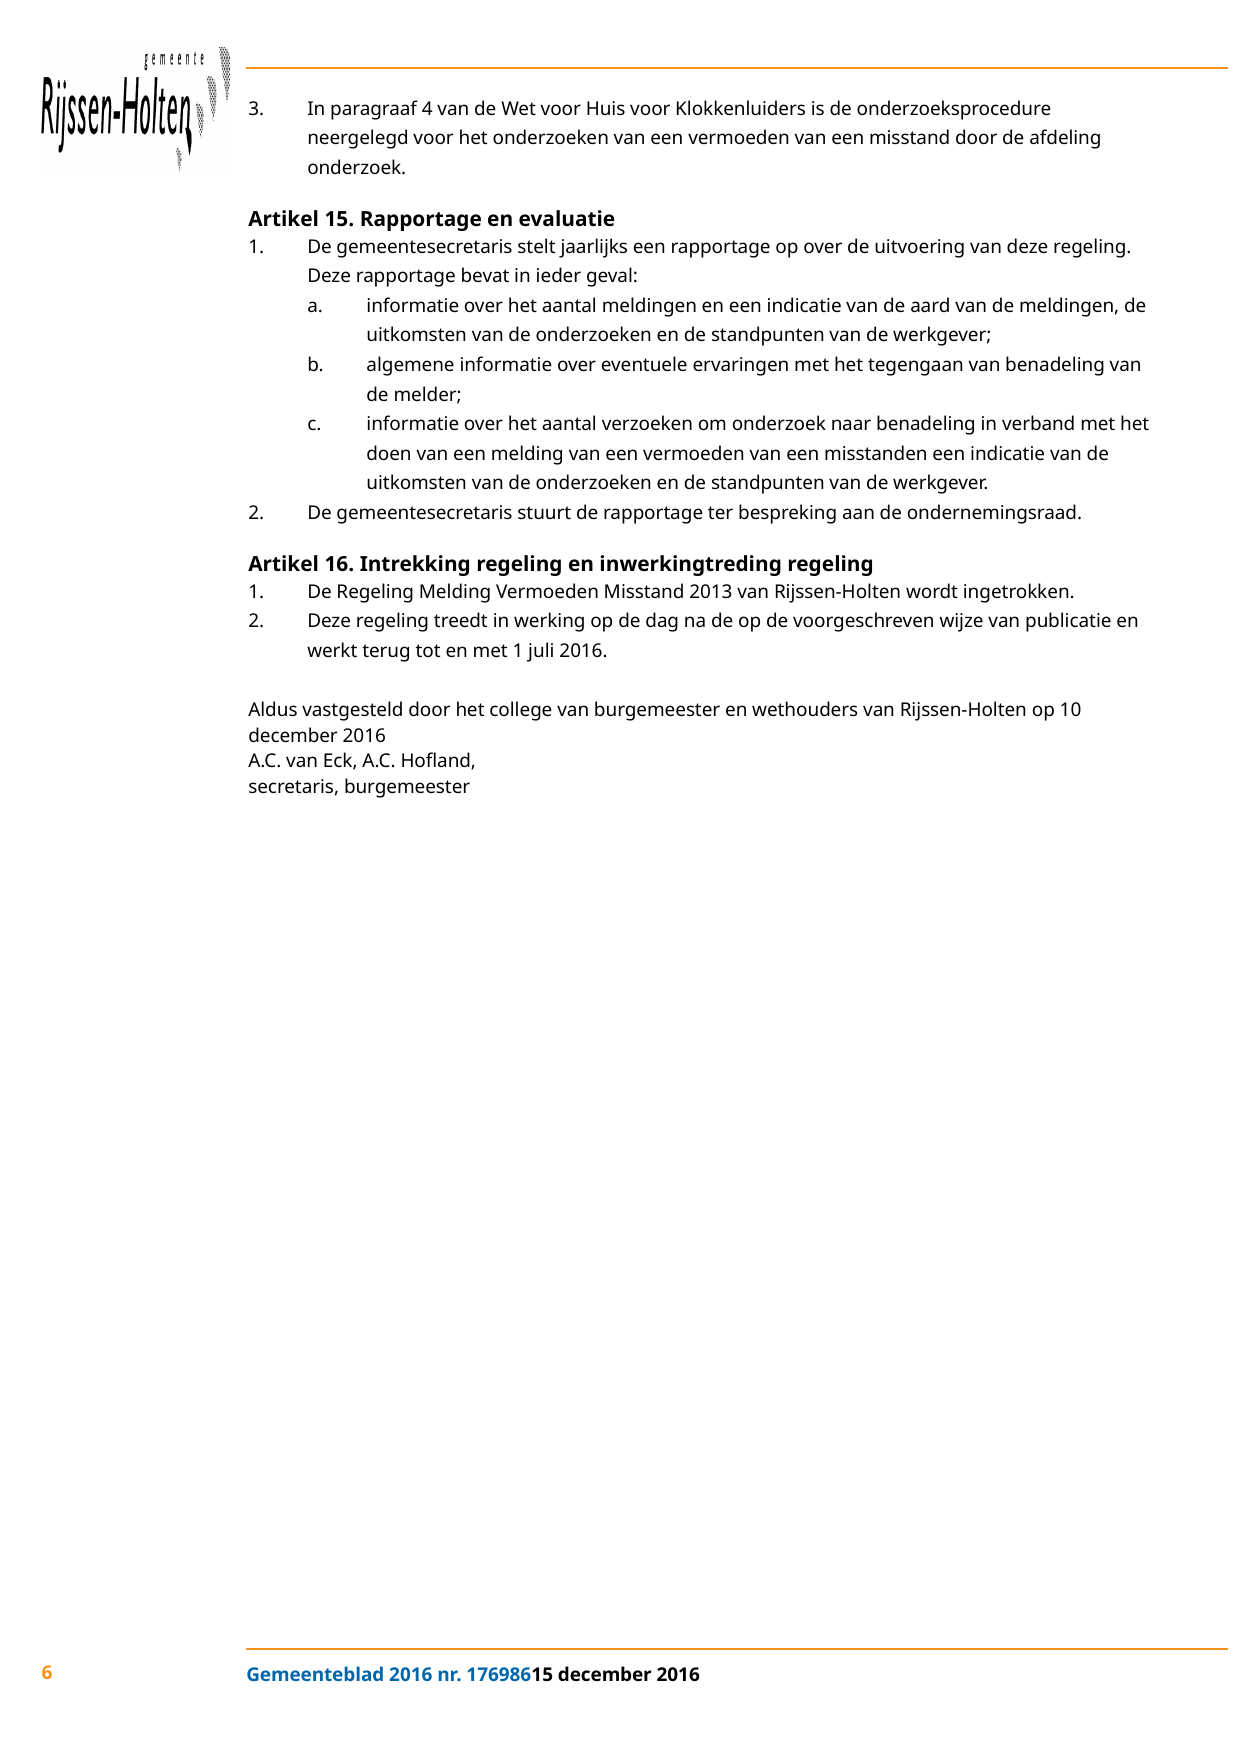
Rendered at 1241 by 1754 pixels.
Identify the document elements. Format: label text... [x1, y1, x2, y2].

list informatie over het aantal meldingen en een indicatie van de aard van de meldingen, de uitkomsten van de onderzoeken en de standpunten van de werkgever; [307, 292, 1152, 347]
list algemene informatie over eventuele ervaringen met het tegengaan van benadeling van de melder; [307, 351, 1152, 406]
list De gemeentesecretaris stelt jaarlijks een rapportage op over de uitvoering van deze regeling. Deze rapportage bevat in ieder geval: [248, 233, 1152, 288]
picture [41, 47, 231, 172]
list In paragraaf 4 van de Wet voor Huis voor Klokkenluiders is de onderzoeksprocedure neergelegd voor het onderzoeken van een vermoeden van een misstand door de afdeling onderzoek. [248, 95, 1152, 180]
list Deze regeling treedt in werking op de dag na de op de voorgeschreven wijze van publicatie en werkt terug tot en met 1 juli 2016. [248, 607, 1152, 663]
text A.C. van Eck, A.C. Hofland, [248, 748, 1152, 773]
list De gemeentesecretaris stuurt de rapportage ter bespreking aan de ondernemingsraad. [248, 499, 1152, 525]
text Artikel 15. Rapportage en evaluatie [248, 204, 1152, 233]
text secretaris, burgemeester [248, 773, 1152, 799]
list informatie over het aantal verzoeken om onderzoek naar benadeling in verband met het doen van een melding van een vermoeden van een misstanden een indicatie van de uitkomsten van de onderzoeken en de standpunten van de werkgever. [307, 410, 1152, 495]
text Aldus vastgesteld door het college van burgemeester en wethouders van Rijssen-Holten op 10 december 2016 [248, 696, 1152, 748]
text Artikel 16. Intrekking regeling en inwerkingtreding regeling [248, 549, 1152, 578]
list De Regeling Melding Vermoeden Misstand 2013 van Rijssen-Holten wordt ingetrokken. [248, 578, 1152, 604]
